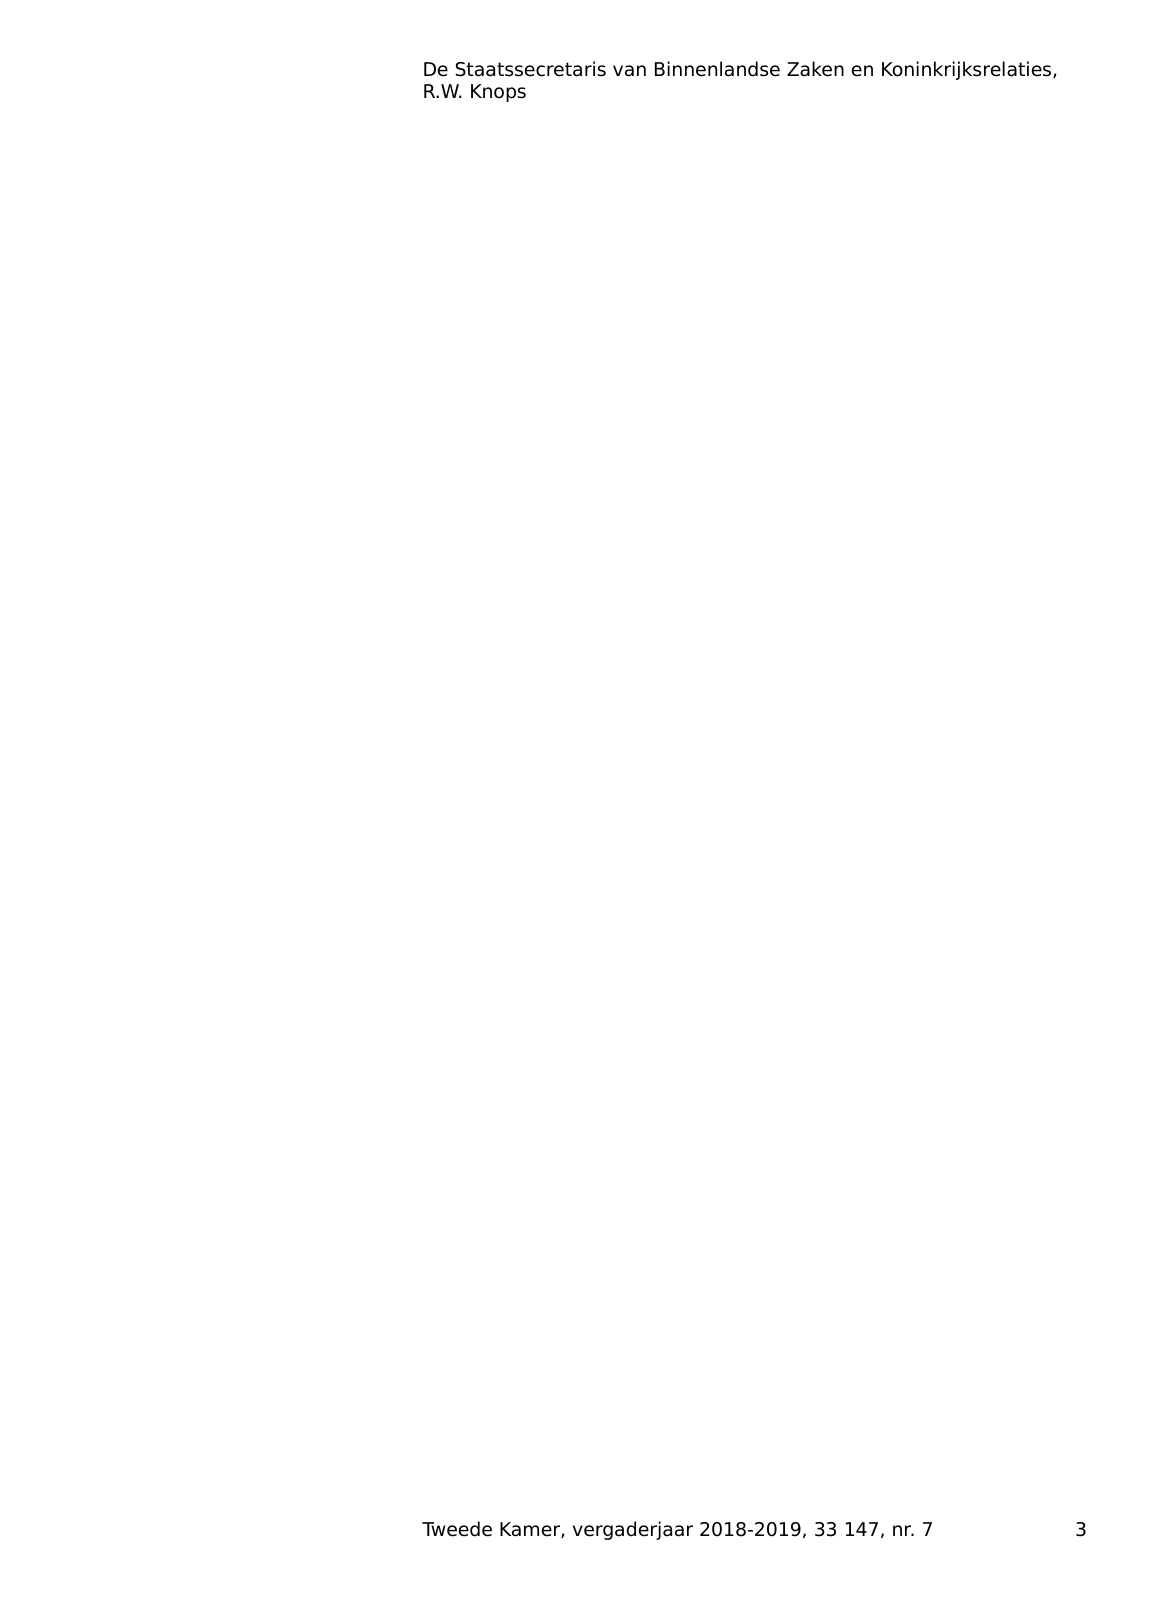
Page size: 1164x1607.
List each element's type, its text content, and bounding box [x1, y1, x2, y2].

text De Staatssecretaris van Binnenlandse Zaken en Koninkrijksrelaties, R.W. Knops [422, 59, 1087, 103]
